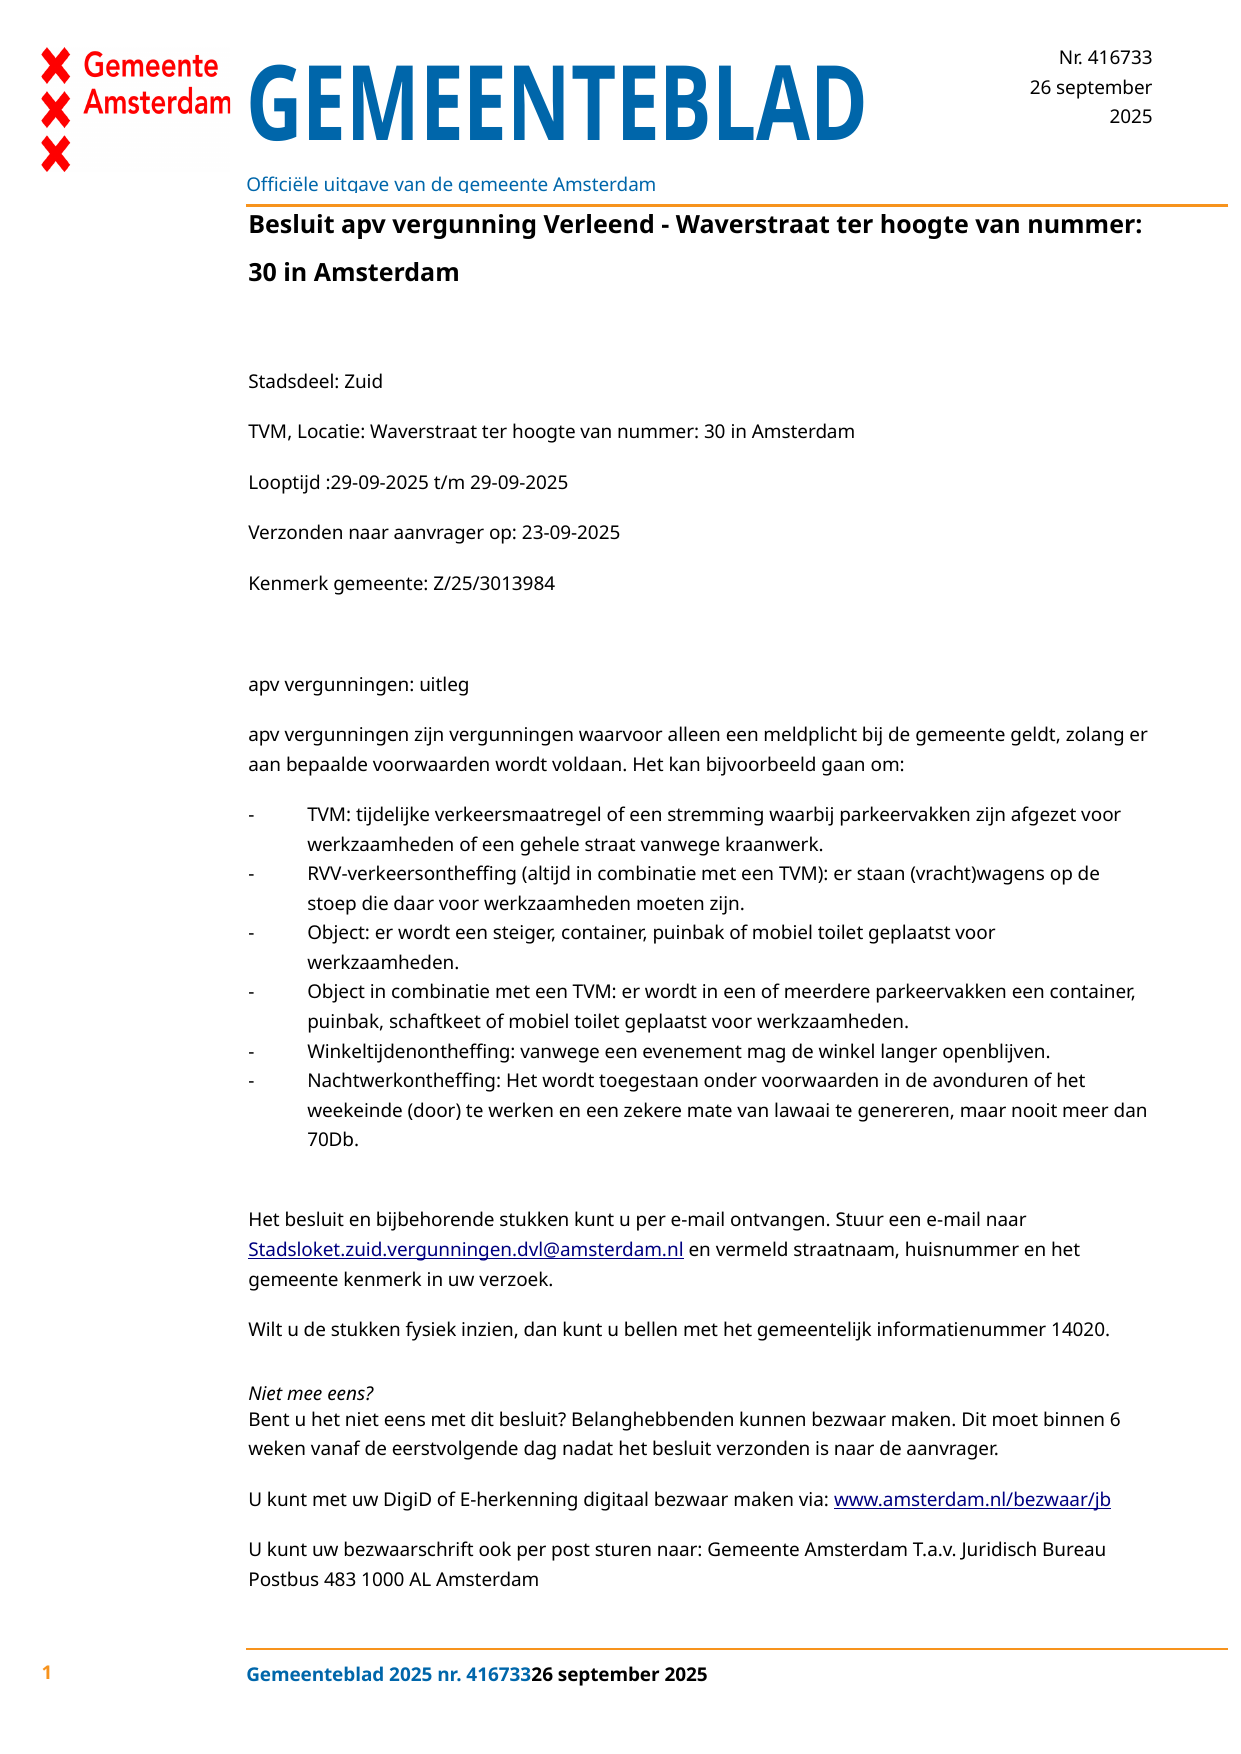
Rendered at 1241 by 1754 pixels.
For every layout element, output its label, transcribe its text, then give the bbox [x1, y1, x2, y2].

list Nachtwerkontheffing: Het wordt toegestaan onder voorwaarden in de avonduren of het weekeinde (door) te werken en een zekere mate van lawaai te genereren, maar nooit meer dan 70Db. [248, 1067, 1152, 1152]
list TVM: tijdelijke verkeersmaatregel of een stremming waarbij parkeervakken zijn afgezet voor werkzaamheden of een gehele straat vanwege kraanwerk. [248, 801, 1152, 857]
list Object: er wordt een steiger, container, puinbak of mobiel toilet geplaatst voor werkzaamheden. [248, 919, 1152, 975]
text Het besluit en bijbehorende stukken kunt u per e-mail ontvangen. Stuur een e-mail naar Stadsloket.zuid.vergunningen.dvl@amsterdam.nl en vermeld straatnaam, huisnummer en het gemeente kenmerk in uw verzoek. [248, 1207, 1152, 1292]
text Niet mee eens? [248, 1380, 1152, 1406]
list Winkeltijdenontheffing: vanwege een evenement mag de winkel langer openblijven. [248, 1038, 1152, 1064]
text Stadsdeel: Zuid [248, 368, 1152, 394]
text U kunt uw bezwaarschrift ook per post sturen naar: Gemeente Amsterdam T.a.v. Juridisch Bureau Postbus 483 1000 AL Amsterdam [248, 1536, 1152, 1592]
text Bent u het niet eens met dit besluit? Belanghebbenden kunnen bezwaar maken. Dit moet binnen 6 weken vanaf de eerstvolgende dag nadat het besluit verzonden is naar de aanvrager. [248, 1406, 1152, 1461]
text Kenmerk gemeente: Z/25/3013984 [248, 570, 1152, 596]
text Verzonden naar aanvrager op: 23-09-2025 [248, 519, 1152, 545]
list RVV-verkeersontheffing (altijd in combinatie met een TVM): er staan (vracht)wagens op de stoep die daar voor werkzaamheden moeten zijn. [248, 860, 1152, 916]
text Besluit apv vergunning Verleend - Waverstraat ter hoogte van nummer: 30 in Amsterdam [248, 207, 1152, 288]
text apv vergunningen zijn vergunningen waarvoor alleen een meldplicht bij de gemeente geldt, zolang er aan bepaalde voorwaarden wordt voldaan. Het kan bijvoorbeeld gaan om: [248, 721, 1152, 777]
list Object in combinatie met een TVM: er wordt in een of meerdere parkeervakken een container, puinbak, schaftkeet of mobiel toilet geplaatst voor werkzaamheden. [248, 979, 1152, 1034]
picture [41, 47, 231, 172]
text U kunt met uw DigiD of E-herkenning digitaal bezwaar maken via: www.amsterdam.nl/bezwaar/jb [248, 1486, 1152, 1512]
text apv vergunningen: uitleg [248, 671, 1152, 697]
text Looptijd :29-09-2025 t/m 29-09-2025 [248, 469, 1152, 495]
text Wilt u de stukken fysiek inzien, dan kunt u bellen met het gemeentelijk informatienummer 14020. [248, 1316, 1152, 1342]
text TVM, Locatie: Waverstraat ter hoogte van nummer: 30 in Amsterdam [248, 419, 1152, 444]
